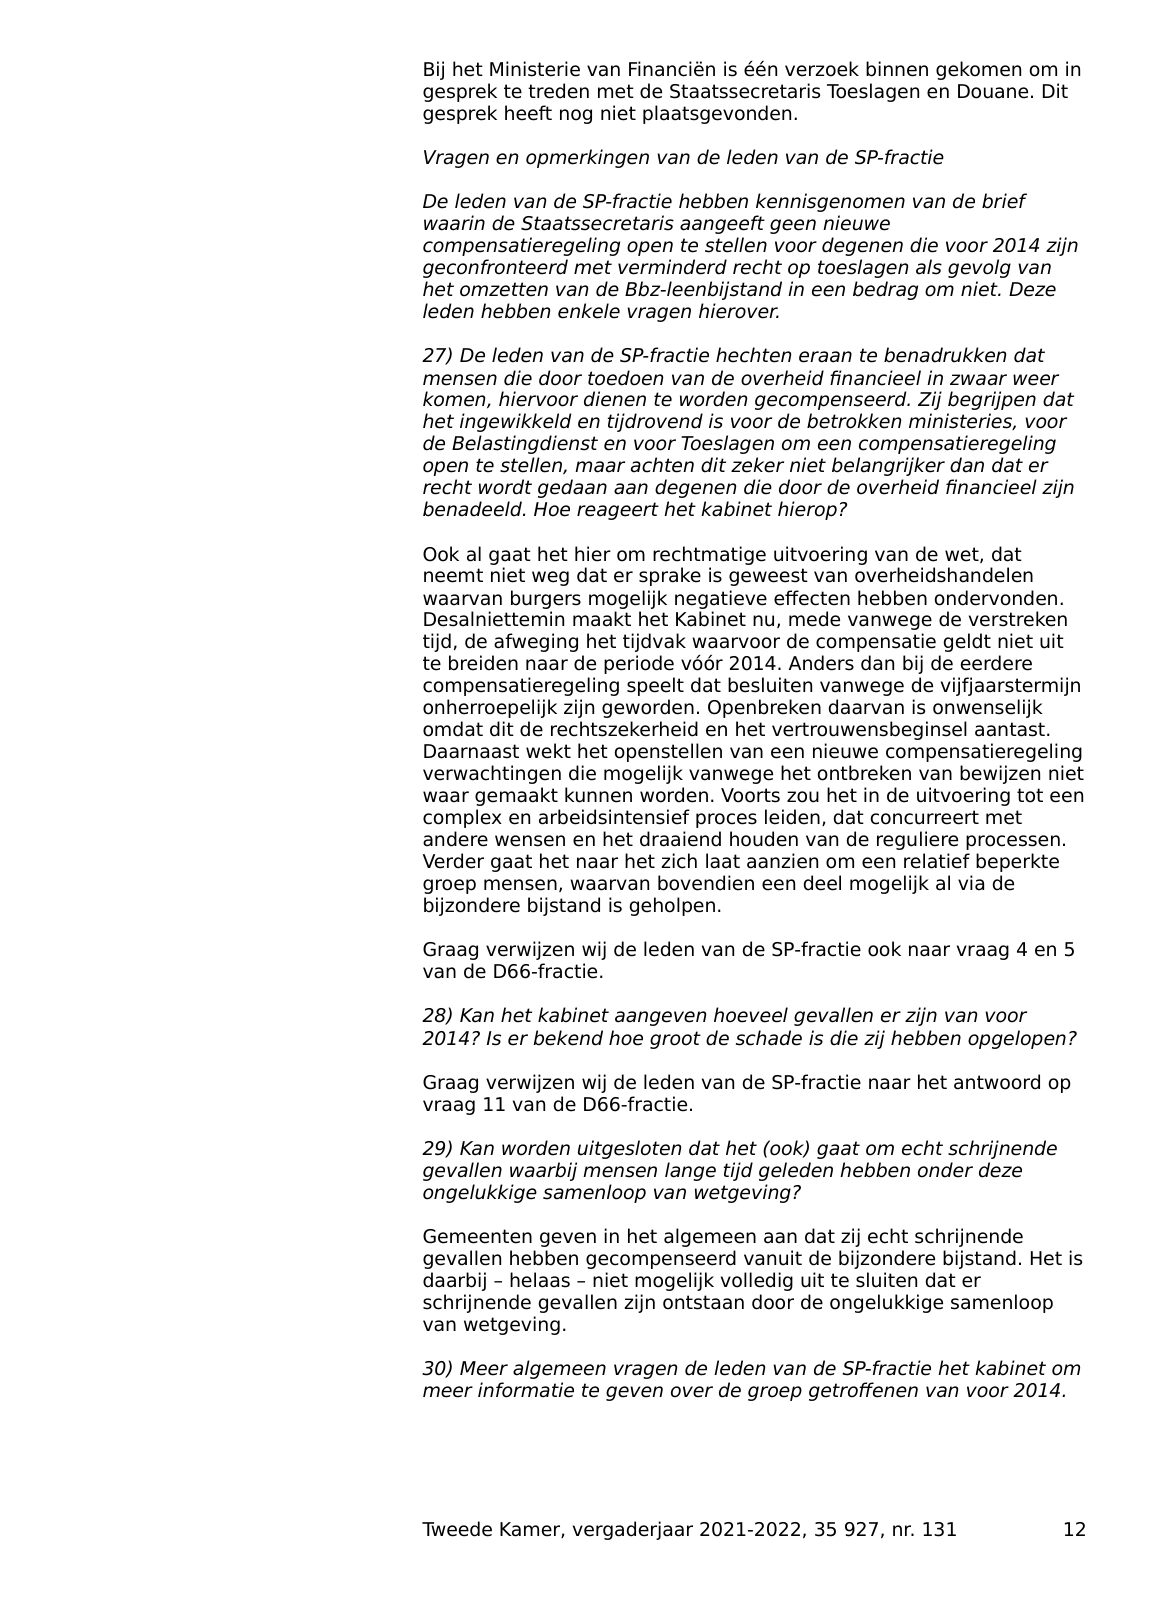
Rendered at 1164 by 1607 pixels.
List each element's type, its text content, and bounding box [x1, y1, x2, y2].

text 30) Meer algemeen vragen de leden van de SP-fractie het kabinet om meer informatie te geven over de groep getroffenen van voor 2014. [422, 1358, 1087, 1402]
text Ook al gaat het hier om rechtmatige uitvoering van de wet, dat neemt niet weg dat er sprake is geweest van overheidshandelen waarvan burgers mogelijk negatieve effecten hebben ondervonden. Desalniettemin maakt het Kabinet nu, mede vanwege de verstreken tijd, de afweging het tijdvak waarvoor de compensatie geldt niet uit te breiden naar de periode vóór 2014. Anders dan bij de eerdere compensatieregeling speelt dat besluiten vanwege de vijfjaarstermijn onherroepelijk zijn geworden. Openbreken daarvan is onwenselijk omdat dit de rechtszekerheid en het vertrouwensbeginsel aantast. Daarnaast wekt het openstellen van een nieuwe compensatieregeling verwachtingen die mogelijk vanwege het ontbreken van bewijzen niet waar gemaakt kunnen worden. Voorts zou het in de uitvoering tot een complex en arbeidsintensief proces leiden, dat concurreert met andere wensen en het draaiend houden van de reguliere processen. Verder gaat het naar het zich laat aanzien om een relatief beperkte groep mensen, waarvan bovendien een deel mogelijk al via de bijzondere bijstand is geholpen. [422, 543, 1087, 917]
text 29) Kan worden uitgesloten dat het (ook) gaat om echt schrijnende gevallen waarbij mensen lange tijd geleden hebben onder deze ongelukkige samenloop van wetgeving? [422, 1138, 1087, 1204]
text 28) Kan het kabinet aangeven hoeveel gevallen er zijn van voor 2014? Is er bekend hoe groot de schade is die zij hebben opgelopen? [422, 1005, 1087, 1049]
subtitle Vragen en opmerkingen van de leden van de SP-fractie [422, 147, 1087, 169]
text Graag verwijzen wij de leden van de SP-fractie ook naar vraag 4 en 5 van de D66-fractie. [422, 939, 1087, 983]
text Graag verwijzen wij de leden van de SP-fractie naar het antwoord op vraag 11 van de D66-fractie. [422, 1072, 1087, 1116]
text Gemeenten geven in het algemeen aan dat zij echt schrijnende gevallen hebben gecompenseerd vanuit de bijzondere bijstand. Het is daarbij – helaas – niet mogelijk volledig uit te sluiten dat er schrijnende gevallen zijn ontstaan door de ongelukkige samenloop van wetgeving. [422, 1226, 1087, 1336]
text De leden van de SP-fractie hebben kennisgenomen van de brief waarin de Staatssecretaris aangeeft geen nieuwe compensatieregeling open te stellen voor degenen die voor 2014 zijn geconfronteerd met verminderd recht op toeslagen als gevolg van het omzetten van de Bbz-leenbijstand in een bedrag om niet. Deze leden hebben enkele vragen hierover. [422, 191, 1087, 323]
text 27) De leden van de SP-fractie hechten eraan te benadrukken dat mensen die door toedoen van de overheid financieel in zwaar weer komen, hiervoor dienen te worden gecompenseerd. Zij begrijpen dat het ingewikkeld en tijdrovend is voor de betrokken ministeries, voor de Belastingdienst en voor Toeslagen om een compensatieregeling open te stellen, maar achten dit zeker niet belangrijker dan dat er recht wordt gedaan aan degenen die door de overheid financieel zijn benadeeld. Hoe reageert het kabinet hierop? [422, 345, 1087, 521]
text Bij het Ministerie van Financiën is één verzoek binnen gekomen om in gesprek te treden met de Staatssecretaris Toeslagen en Douane. Dit gesprek heeft nog niet plaatsgevonden. [422, 59, 1087, 125]
